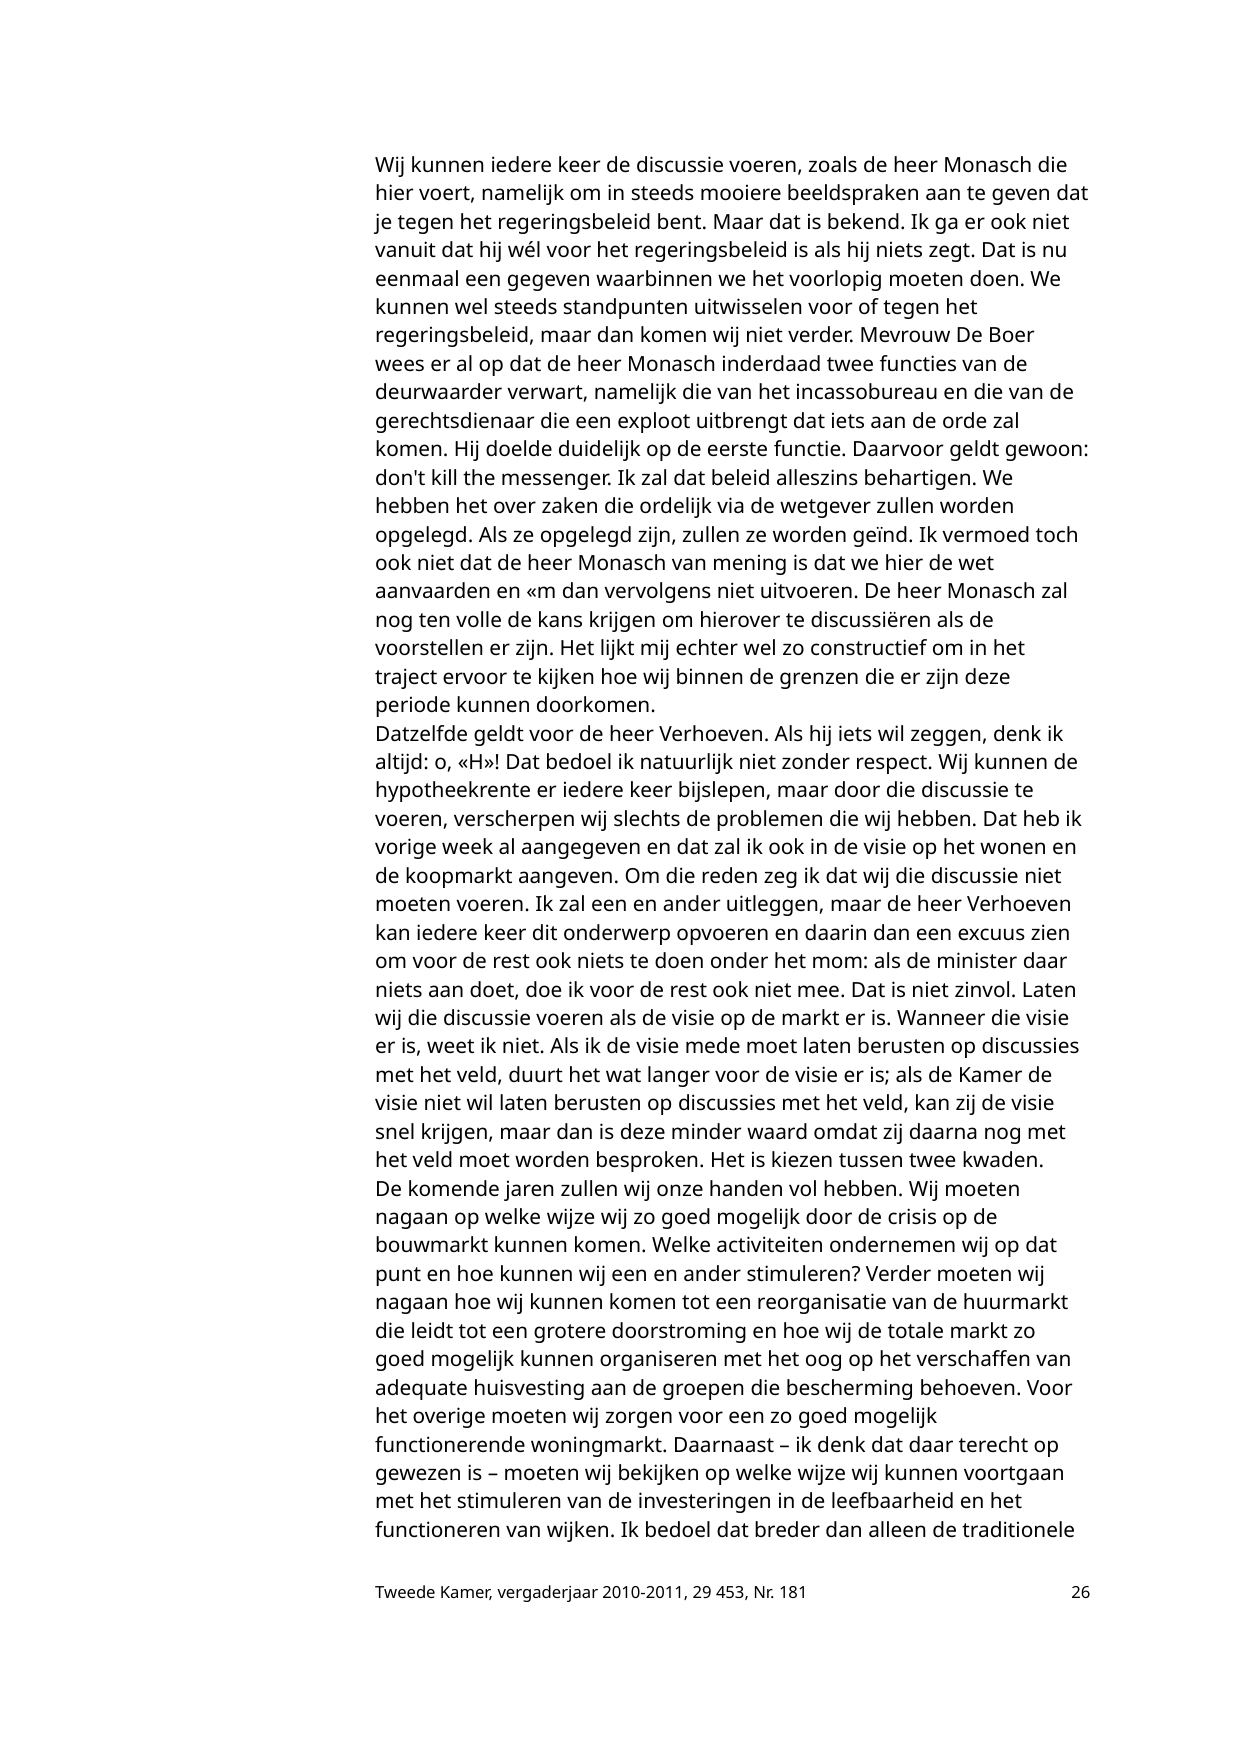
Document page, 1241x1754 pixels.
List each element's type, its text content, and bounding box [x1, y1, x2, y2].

text De komende jaren zullen wij onze handen vol hebben. Wij moeten nagaan op welke wijze wij zo goed mogelijk door de crisis op de bouwmarkt kunnen komen. Welke activiteiten ondernemen wij op dat punt en hoe kunnen wij een en ander stimuleren? Verder moeten wij nagaan hoe wij kunnen komen tot een reorganisatie van de huurmarkt die leidt tot een grotere doorstroming en hoe wij de totale markt zo goed mogelijk kunnen organiseren met het oog op het verschaffen van adequate huisvesting aan de groepen die bescherming behoeven. Voor het overige moeten wij zorgen voor een zo goed mogelijk functionerende woningmarkt. Daarnaast – ik denk dat daar terecht op gewezen is – moeten wij bekijken op welke wijze wij kunnen voortgaan met het stimuleren van de investeringen in de leefbaarheid en het functioneren van wijken. Ik bedoel dat breder dan alleen de traditionele [375, 1174, 1090, 1543]
text Wij kunnen iedere keer de discussie voeren, zoals de heer Monasch die hier voert, namelijk om in steeds mooiere beeldspraken aan te geven dat je tegen het regeringsbeleid bent. Maar dat is bekend. Ik ga er ook niet vanuit dat hij wél voor het regeringsbeleid is als hij niets zegt. Dat is nu eenmaal een gegeven waarbinnen we het voorlopig moeten doen. We kunnen wel steeds standpunten uitwisselen voor of tegen het regeringsbeleid, maar dan komen wij niet verder. Mevrouw De Boer wees er al op dat de heer Monasch inderdaad twee functies van de deurwaarder verwart, namelijk die van het incassobureau en die van de gerechtsdienaar die een exploot uitbrengt dat iets aan de orde zal komen. Hij doelde duidelijk op de eerste functie. Daarvoor geldt gewoon: don't kill the messenger. Ik zal dat beleid alleszins behartigen. We hebben het over zaken die ordelijk via de wetgever zullen worden opgelegd. Als ze opgelegd zijn, zullen ze worden geïnd. Ik vermoed toch ook niet dat de heer Monasch van mening is dat we hier de wet aanvaarden en «m dan vervolgens niet uitvoeren. De heer Monasch zal nog ten volle de kans krijgen om hierover te discussiëren als de voorstellen er zijn. Het lijkt mij echter wel zo constructief om in het traject ervoor te kijken hoe wij binnen de grenzen die er zijn deze periode kunnen doorkomen. [375, 150, 1090, 719]
text Datzelfde geldt voor de heer Verhoeven. Als hij iets wil zeggen, denk ik altijd: o, «H»! Dat bedoel ik natuurlijk niet zonder respect. Wij kunnen de hypotheekrente er iedere keer bijslepen, maar door die discussie te voeren, verscherpen wij slechts de problemen die wij hebben. Dat heb ik vorige week al aangegeven en dat zal ik ook in de visie op het wonen en de koopmarkt aangeven. Om die reden zeg ik dat wij die discussie niet moeten voeren. Ik zal een en ander uitleggen, maar de heer Verhoeven kan iedere keer dit onderwerp opvoeren en daarin dan een excuus zien om voor de rest ook niets te doen onder het mom: als de minister daar niets aan doet, doe ik voor de rest ook niet mee. Dat is niet zinvol. Laten wij die discussie voeren als de visie op de markt er is. Wanneer die visie er is, weet ik niet. Als ik de visie mede moet laten berusten op discussies met het veld, duurt het wat langer voor de visie er is; als de Kamer de visie niet wil laten berusten op discussies met het veld, kan zij de visie snel krijgen, maar dan is deze minder waard omdat zij daarna nog met het veld moet worden besproken. Het is kiezen tussen twee kwaden. [375, 719, 1090, 1174]
